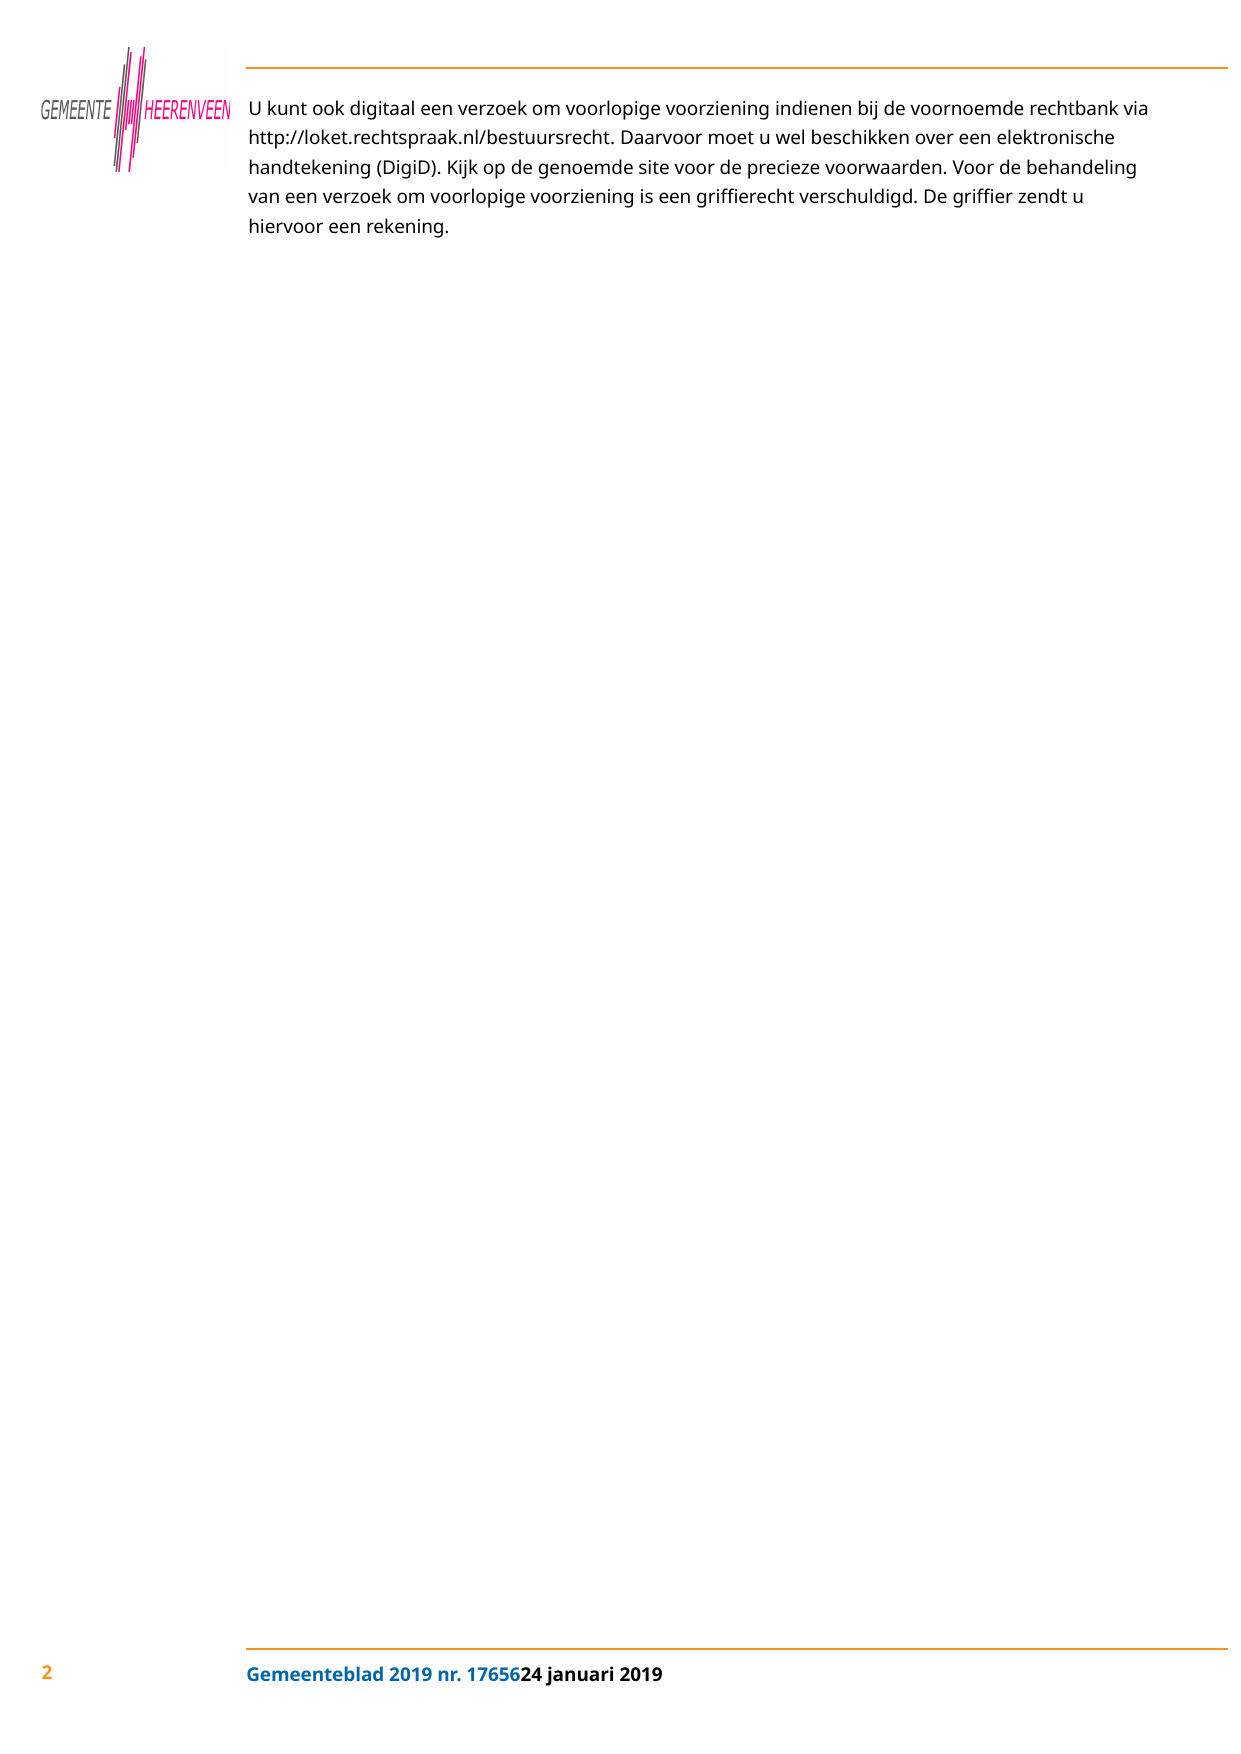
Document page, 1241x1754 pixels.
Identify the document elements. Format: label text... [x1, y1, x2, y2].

picture [41, 47, 231, 172]
text U kunt ook digitaal een verzoek om voorlopige voorziening indienen bij de voornoemde rechtbank via http://loket.rechtspraak.nl/bestuursrecht. Daarvoor moet u wel beschikken over een elektronische handtekening (DigiD). Kijk op de genoemde site voor de precieze voorwaarden. Voor de behandeling van een verzoek om voorlopige voorziening is een griffierecht verschuldigd. De griffier zendt u hiervoor een rekening. [248, 95, 1152, 239]
